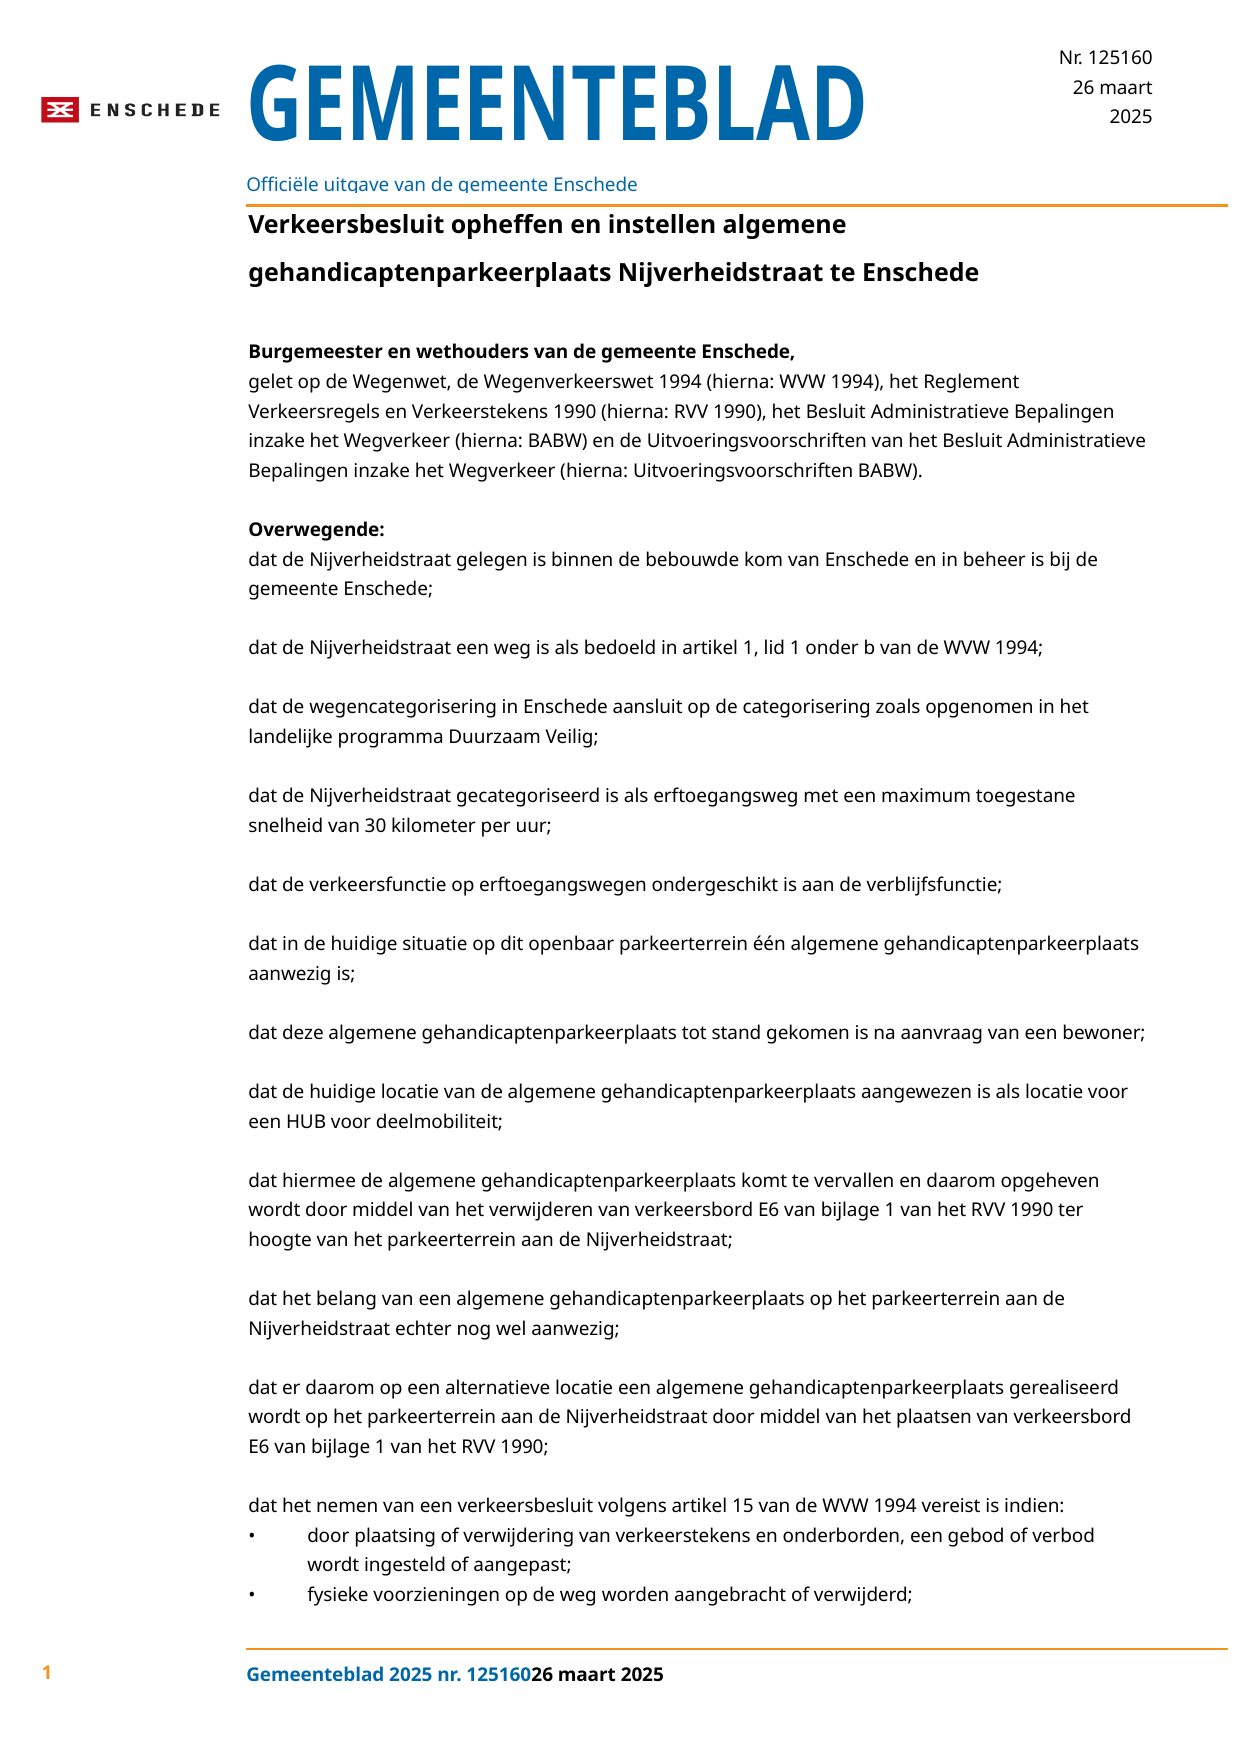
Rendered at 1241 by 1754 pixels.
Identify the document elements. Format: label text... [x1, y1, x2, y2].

text dat het belang van een algemene gehandicaptenparkeerplaats op het parkeerterrein aan de Nijverheidstraat echter nog wel aanwezig; [248, 1285, 1152, 1341]
text dat deze algemene gehandicaptenparkeerplaats tot stand gekomen is na aanvraag van een bewoner; [248, 1019, 1152, 1045]
text dat de Nijverheidstraat een weg is als bedoeld in artikel 1, lid 1 onder b van de WVW 1994; [248, 634, 1152, 660]
text dat de Nijverheidstraat gelegen is binnen de bebouwde kom van Enschede en in beheer is bij de gemeente Enschede; [248, 546, 1152, 601]
text gelet op de Wegenwet, de Wegenverkeerswet 1994 (hierna: WVW 1994), het Reglement Verkeersregels en Verkeerstekens 1990 (hierna: RVV 1990), het Besluit Administratieve Bepalingen inzake het Wegverkeer (hierna: BABW) en de Uitvoeringsvoorschriften van het Besluit Administratieve Bepalingen inzake het Wegverkeer (hierna: Uitvoeringsvoorschriften BABW). [248, 368, 1152, 483]
text dat in de huidige situatie op dit openbaar parkeerterrein één algemene gehandicaptenparkeerplaats aanwezig is; [248, 930, 1152, 986]
text Overwegende: [248, 516, 1152, 542]
text dat er daarom op een alternatieve locatie een algemene gehandicaptenparkeerplaats gerealiseerd wordt op het parkeerterrein aan de Nijverheidstraat door middel van het plaatsen van verkeersbord E6 van bijlage 1 van het RVV 1990; [248, 1374, 1152, 1459]
text dat de verkeersfunctie op erftoegangswegen ondergeschikt is aan de verblijfsfunctie; [248, 871, 1152, 897]
text Verkeersbesluit opheffen en instellen algemene gehandicaptenparkeerplaats Nijverheidstraat te Enschede [248, 207, 1152, 288]
text dat de wegencategorisering in Enschede aansluit op de categorisering zoals opgenomen in het landelijke programma Duurzaam Veilig; [248, 694, 1152, 749]
text dat het nemen van een verkeersbesluit volgens artikel 15 van de WVW 1994 vereist is indien: [248, 1492, 1152, 1518]
picture [41, 47, 231, 172]
text dat hiermee de algemene gehandicaptenparkeerplaats komt te vervallen en daarom opgeheven wordt door middel van het verwijderen van verkeersbord E6 van bijlage 1 van het RVV 1990 ter hoogte van het parkeerterrein aan de Nijverheidstraat; [248, 1167, 1152, 1252]
text dat de Nijverheidstraat gecategoriseerd is als erftoegangsweg met een maximum toegestane snelheid van 30 kilometer per uur; [248, 782, 1152, 838]
list door plaatsing of verwijdering van verkeerstekens en onderborden, een gebod of verbod wordt ingesteld of aangepast; [248, 1522, 1152, 1577]
text Burgemeester en wethouders van de gemeente Enschede, [248, 339, 1152, 364]
text dat de huidige locatie van de algemene gehandicaptenparkeerplaats aangewezen is als locatie voor een HUB voor deelmobiliteit; [248, 1078, 1152, 1133]
list fysieke voorzieningen op de weg worden aangebracht of verwijderd; [248, 1581, 1152, 1607]
